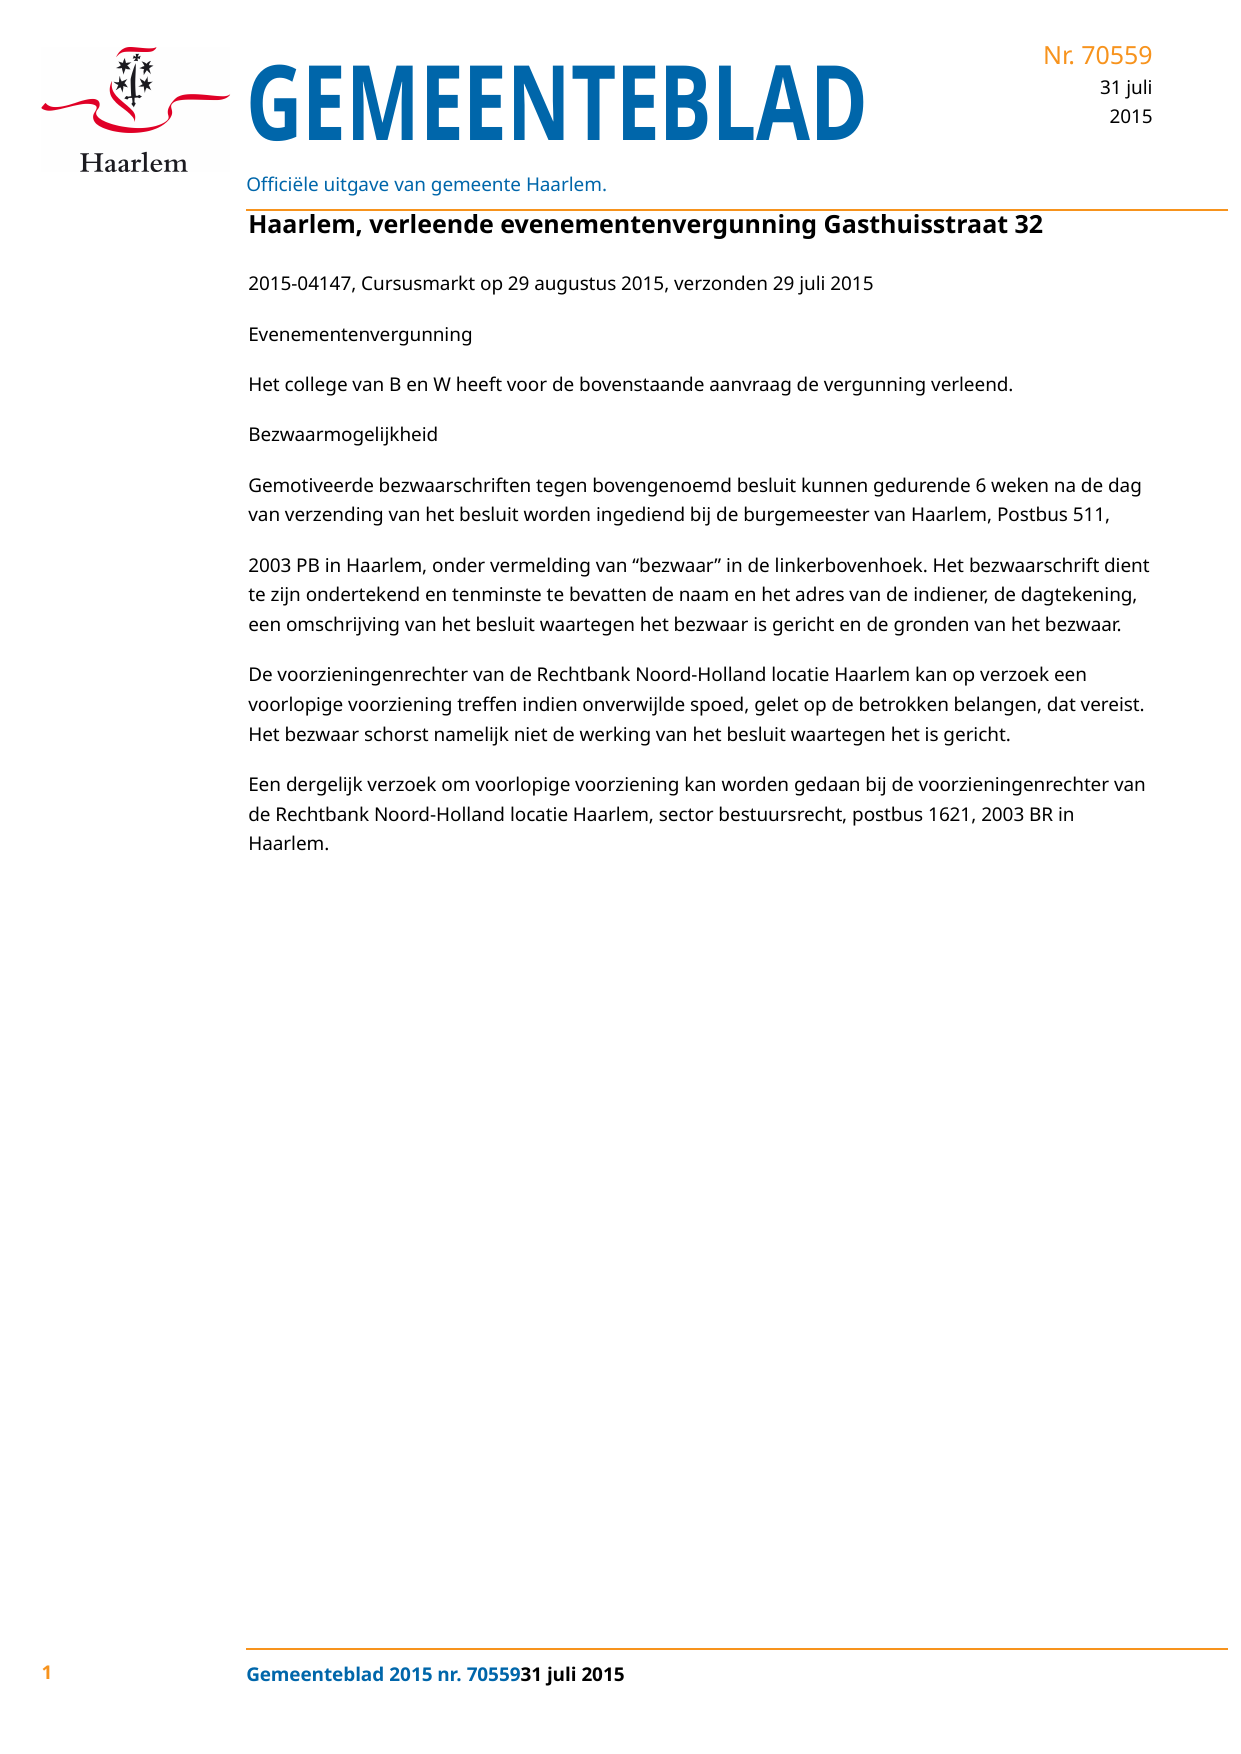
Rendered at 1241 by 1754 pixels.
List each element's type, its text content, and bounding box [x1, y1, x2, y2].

text 2015-04147, Cursusmarkt op 29 augustus 2015, verzonden 29 juli 2015 [248, 270, 1152, 296]
text Bezwaarmogelijkheid [248, 422, 1152, 447]
text Evenementenvergunning [248, 321, 1152, 346]
picture [41, 47, 231, 172]
text Haarlem, verleende evenementenvergunning Gasthuisstraat 32 [248, 211, 1152, 241]
text Gemotiveerde bezwaarschriften tegen bovengenoemd besluit kunnen gedurende 6 weken na de dag van verzending van het besluit worden ingediend bij de burgemeester van Haarlem, Postbus 511, [248, 472, 1152, 527]
text Een dergelijk verzoek om voorlopige voorziening kan worden gedaan bij de voorzieningenrechter van de Rechtbank Noord-Holland locatie Haarlem, sector bestuursrecht, postbus 1621, 2003 BR in Haarlem. [248, 771, 1152, 856]
text 2003 PB in Haarlem, onder vermelding van “bezwaar” in de linkerbovenhoek. Het bezwaarschrift dient te zijn ondertekend en tenminste te bevatten de naam en het adres van de indiener, de dagtekening, een omschrijving van het besluit waartegen het bezwaar is gericht en de gronden van het bezwaar. [248, 552, 1152, 637]
text Het college van B en W heeft voor de bovenstaande aanvraag de vergunning verleend. [248, 371, 1152, 397]
text De voorzieningenrechter van de Rechtbank Noord-Holland locatie Haarlem kan op verzoek een voorlopige voorziening treffen indien onverwijlde spoed, gelet op de betrokken belangen, dat vereist. Het bezwaar schorst namelijk niet de werking van het besluit waartegen het is gericht. [248, 662, 1152, 746]
